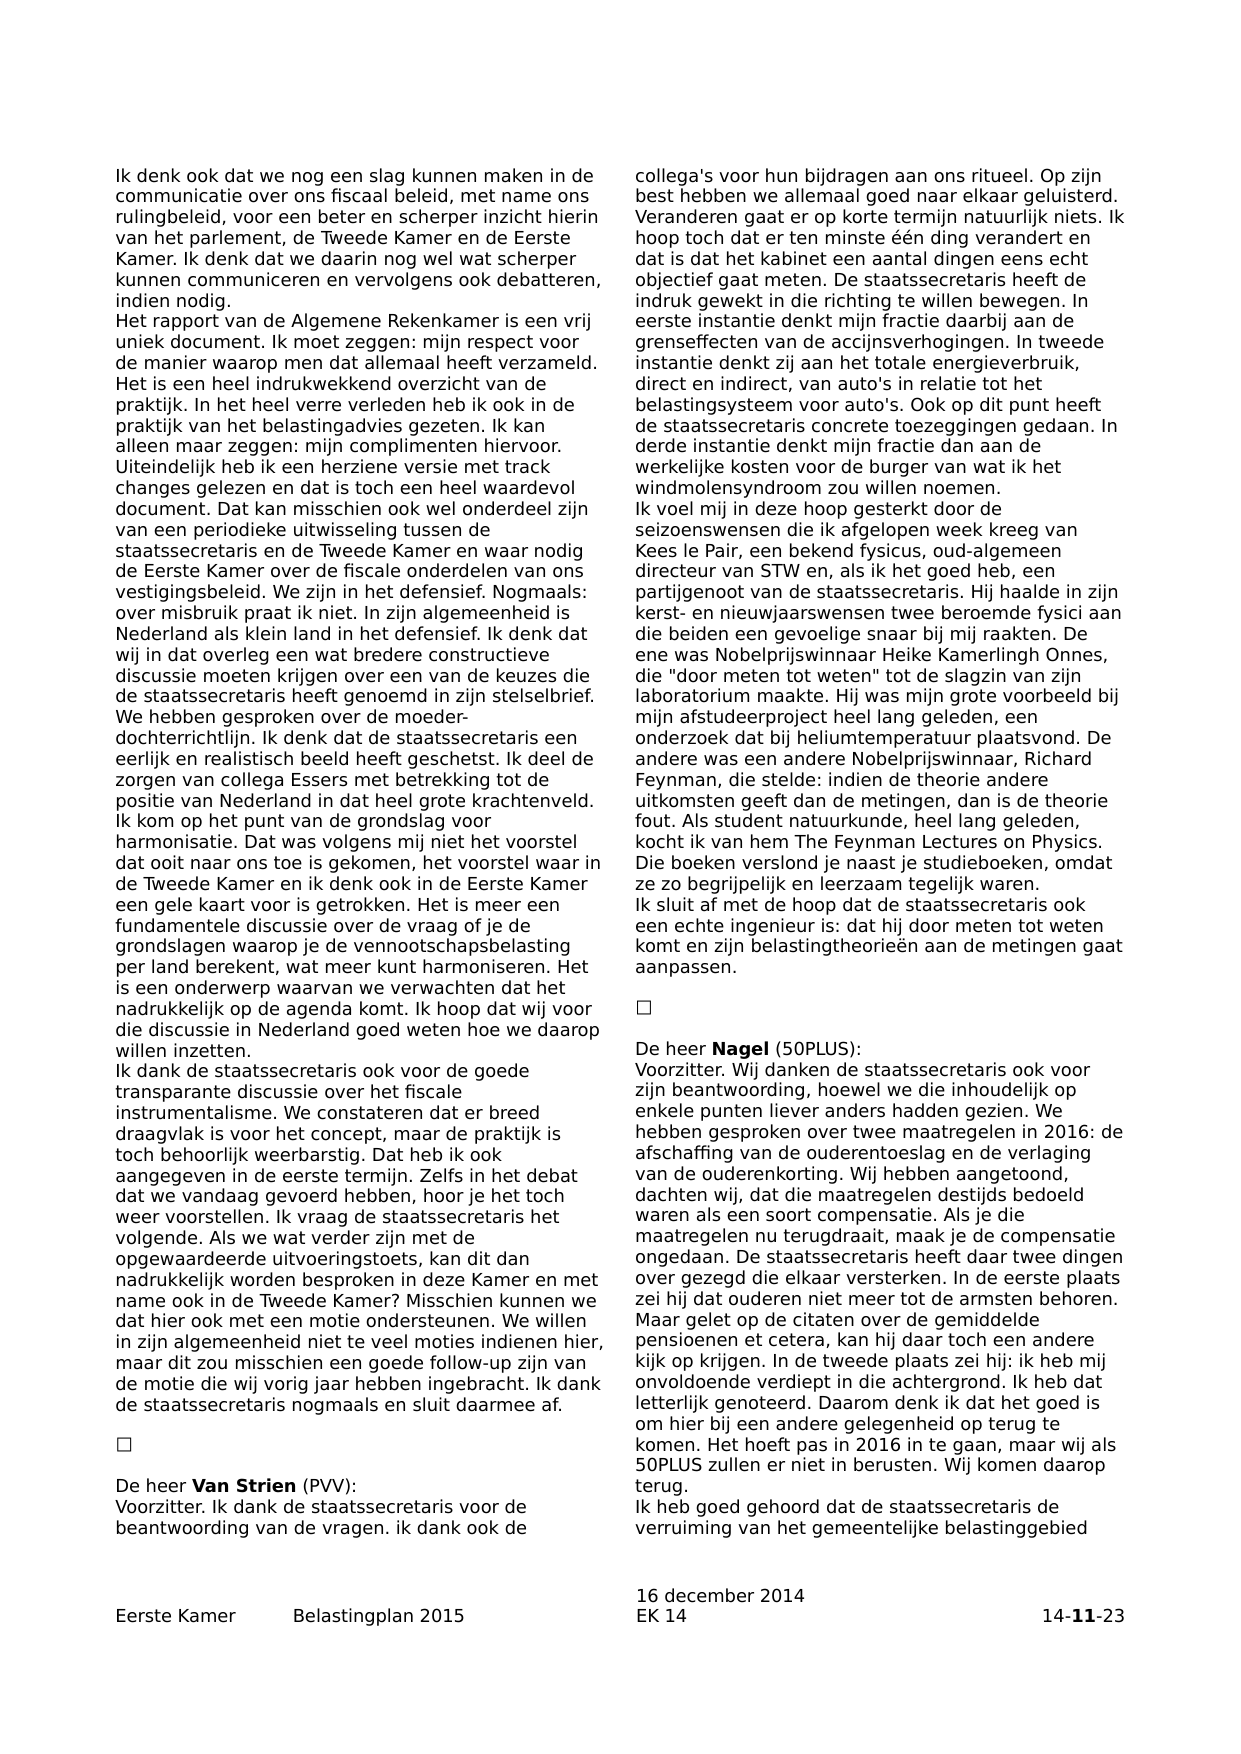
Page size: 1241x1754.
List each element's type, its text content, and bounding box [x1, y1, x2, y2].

text Het rapport van de Algemene Rekenkamer is een vrij uniek document. Ik moet zeggen: mijn respect voor de manier waarop men dat allemaal heeft verzameld. Het is een heel indrukwekkend overzicht van de praktijk. In het heel verre verleden heb ik ook in de praktijk van het belastingadvies gezeten. Ik kan alleen maar zeggen: mijn complimenten hiervoor. Uiteindelijk heb ik een herziene versie met track changes gelezen en dat is toch een heel waardevol document. Dat kan misschien ook wel onderdeel zijn van een periodieke uitwisseling tussen de staatssecretaris en de Tweede Kamer en waar nodig de Eerste Kamer over de fiscale onderdelen van ons vestigingsbeleid. We zijn in het defensief. Nogmaals: over misbruik praat ik niet. In zijn algemeenheid is Nederland als klein land in het defensief. Ik denk dat wij in dat overleg een wat bredere constructieve discussie moeten krijgen over een van de keuzes die de staatssecretaris heeft genoemd in zijn stelselbrief. We hebben gesproken over de moeder-dochterrichtlijn. Ik denk dat de staatssecretaris een eerlijk en realistisch beeld heeft geschetst. Ik deel de zorgen van collega Essers met betrekking tot de positie van Nederland in dat heel grote krachtenveld. [115, 311, 605, 811]
text Ik voel mij in deze hoop gesterkt door de seizoenswensen die ik afgelopen week kreeg van Kees le Pair, een bekend fysicus, oud-algemeen directeur van STW en, als ik het goed heb, een partijgenoot van de staatssecretaris. Hij haalde in zijn kerst- en nieuwjaarswensen twee beroemde fysici aan die beiden een gevoelige snaar bij mij raakten. De ene was Nobelprijswinnaar Heike Kamerlingh Onnes, die "door meten tot weten" tot de slagzin van zijn laboratorium maakte. Hij was mijn grote voorbeeld bij mijn afstudeerproject heel lang geleden, een onderzoek dat bij heliumtemperatuur plaatsvond. De andere was een andere Nobelprijswinnaar, Richard Feynman, die stelde: indien de theorie andere uitkomsten geeft dan de metingen, dan is de theorie fout. Als student natuurkunde, heel lang geleden, kocht ik van hem The Feynman Lectures on Physics. Die boeken verslond je naast je studieboeken, omdat ze zo begrijpelijk en leerzaam tegelijk waren. [635, 499, 1125, 894]
text Ik denk ook dat we nog een slag kunnen maken in de communicatie over ons fiscaal beleid, met name ons rulingbeleid, voor een beter en scherper inzicht hierin van het parlement, de Tweede Kamer en de Eerste Kamer. Ik denk dat we daarin nog wel wat scherper kunnen communiceren en vervolgens ook debatteren, indien nodig. [115, 165, 605, 311]
text De heer Van Strien (PVV): [115, 1476, 605, 1497]
text Ik heb goed gehoord dat de staatssecretaris de verruiming van het gemeentelijke belastinggebied [635, 1497, 1125, 1538]
text Ik sluit af met de hoop dat de staatssecretaris ook een echte ingenieur is: dat hij door meten tot weten komt en zijn belastingtheorieën aan de metingen gaat aanpassen. [635, 894, 1125, 978]
text ⬜ [115, 1435, 605, 1456]
text Voorzitter. Ik dank de staatssecretaris voor de beantwoording van de vragen. ik dank ook de [115, 1497, 605, 1538]
text Voorzitter. Wij danken de staatssecretaris ook voor zijn beantwoording, hoewel we die inhoudelijk op enkele punten liever anders hadden gezien. We hebben gesproken over twee maatregelen in 2016: de afschaffing van de ouderentoeslag en de verlaging van de ouderenkorting. Wij hebben aangetoond, dachten wij, dat die maatregelen destijds bedoeld waren als een soort compensatie. Als je die maatregelen nu terugdraait, maak je de compensatie ongedaan. De staatssecretaris heeft daar twee dingen over gezegd die elkaar versterken. In de eerste plaats zei hij dat ouderen niet meer tot de armsten behoren. Maar gelet op de citaten over de gemiddelde pensioenen et cetera, kan hij daar toch een andere kijk op krijgen. In de tweede plaats zei hij: ik heb mij onvoldoende verdiept in die achtergrond. Ik heb dat letterlijk genoteerd. Daarom denk ik dat het goed is om hier bij een andere gelegenheid op terug te komen. Het hoeft pas in 2016 in te gaan, maar wij als 50PLUS zullen er niet in berusten. Wij komen daarop terug. [635, 1059, 1125, 1497]
text Ik dank de staatssecretaris ook voor de goede transparante discussie over het fiscale instrumentalisme. We constateren dat er breed draagvlak is voor het concept, maar de praktijk is toch behoorlijk weerbarstig. Dat heb ik ook aangegeven in de eerste termijn. Zelfs in het debat dat we vandaag gevoerd hebben, hoor je het toch weer voorstellen. Ik vraag de staatssecretaris het volgende. Als we wat verder zijn met de opgewaardeerde uitvoeringstoets, kan dit dan nadrukkelijk worden besproken in deze Kamer en met name ook in de Tweede Kamer? Misschien kunnen we dat hier ook met een motie ondersteunen. We willen in zijn algemeenheid niet te veel moties indienen hier, maar dit zou misschien een goede follow-up zijn van de motie die wij vorig jaar hebben ingebracht. Ik dank de staatssecretaris nogmaals en sluit daarmee af. [115, 1061, 605, 1415]
text De heer Nagel (50PLUS): [635, 1038, 1125, 1059]
text ⬜ [635, 998, 1125, 1018]
text collega's voor hun bijdragen aan ons ritueel. Op zijn best hebben we allemaal goed naar elkaar geluisterd. Veranderen gaat er op korte termijn natuurlijk niets. Ik hoop toch dat er ten minste één ding verandert en dat is dat het kabinet een aantal dingen eens echt objectief gaat meten. De staatssecretaris heeft de indruk gewekt in die richting te willen bewegen. In eerste instantie denkt mijn fractie daarbij aan de grenseffecten van de accijnsverhogingen. In tweede instantie denkt zij aan het totale energieverbruik, direct en indirect, van auto's in relatie tot het belastingsysteem voor auto's. Ook op dit punt heeft de staatssecretaris concrete toezeggingen gedaan. In derde instantie denkt mijn fractie dan aan de werkelijke kosten voor de burger van wat ik het windmolensyndroom zou willen noemen. [635, 165, 1125, 499]
text Ik kom op het punt van de grondslag voor harmonisatie. Dat was volgens mij niet het voorstel dat ooit naar ons toe is gekomen, het voorstel waar in de Tweede Kamer en ik denk ook in de Eerste Kamer een gele kaart voor is getrokken. Het is meer een fundamentele discussie over de vraag of je de grondslagen waarop je de vennootschapsbelasting per land berekent, wat meer kunt harmoniseren. Het is een onderwerp waarvan we verwachten dat het nadrukkelijk op de agenda komt. Ik hoop dat wij voor die discussie in Nederland goed weten hoe we daarop willen inzetten. [115, 811, 605, 1061]
